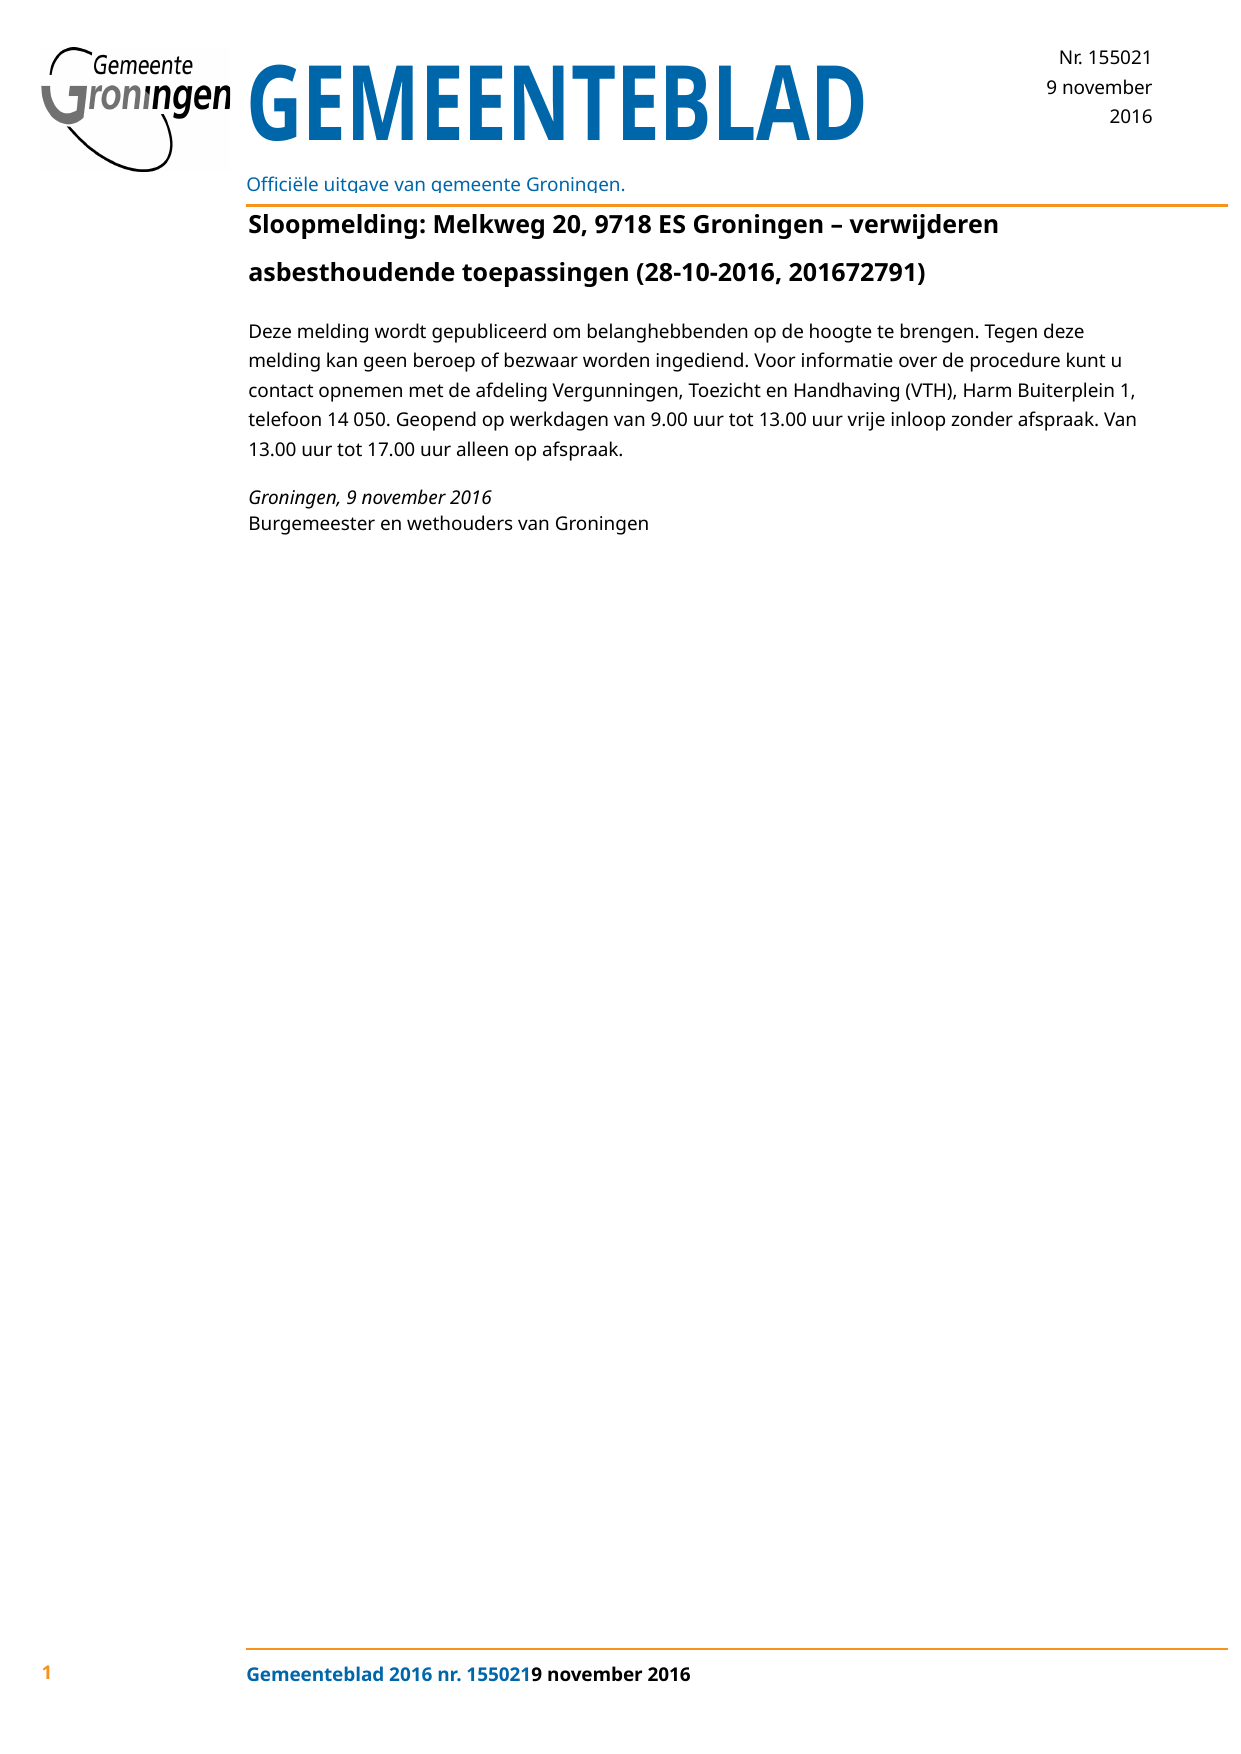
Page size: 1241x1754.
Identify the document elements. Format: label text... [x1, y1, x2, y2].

picture [41, 47, 231, 172]
text Sloopmelding: Melkweg 20, 9718 ES Groningen – verwijderen asbesthoudende toepassingen (28-10-2016, 201672791) [248, 207, 1152, 288]
text Deze melding wordt gepubliceerd om belanghebbenden op de hoogte te brengen. Tegen deze melding kan geen beroep of bezwaar worden ingediend. Voor informatie over de procedure kunt u contact opnemen met de afdeling Vergunningen, Toezicht en Handhaving (VTH), Harm Buiterplein 1, telefoon 14 050. Geopend op werkdagen van 9.00 uur tot 13.00 uur vrije inloop zonder afspraak. Van 13.00 uur tot 17.00 uur alleen op afspraak. [248, 318, 1152, 462]
text Burgemeester en wethouders van Groningen [248, 510, 1152, 536]
text Groningen, 9 november 2016 [248, 484, 1152, 510]
